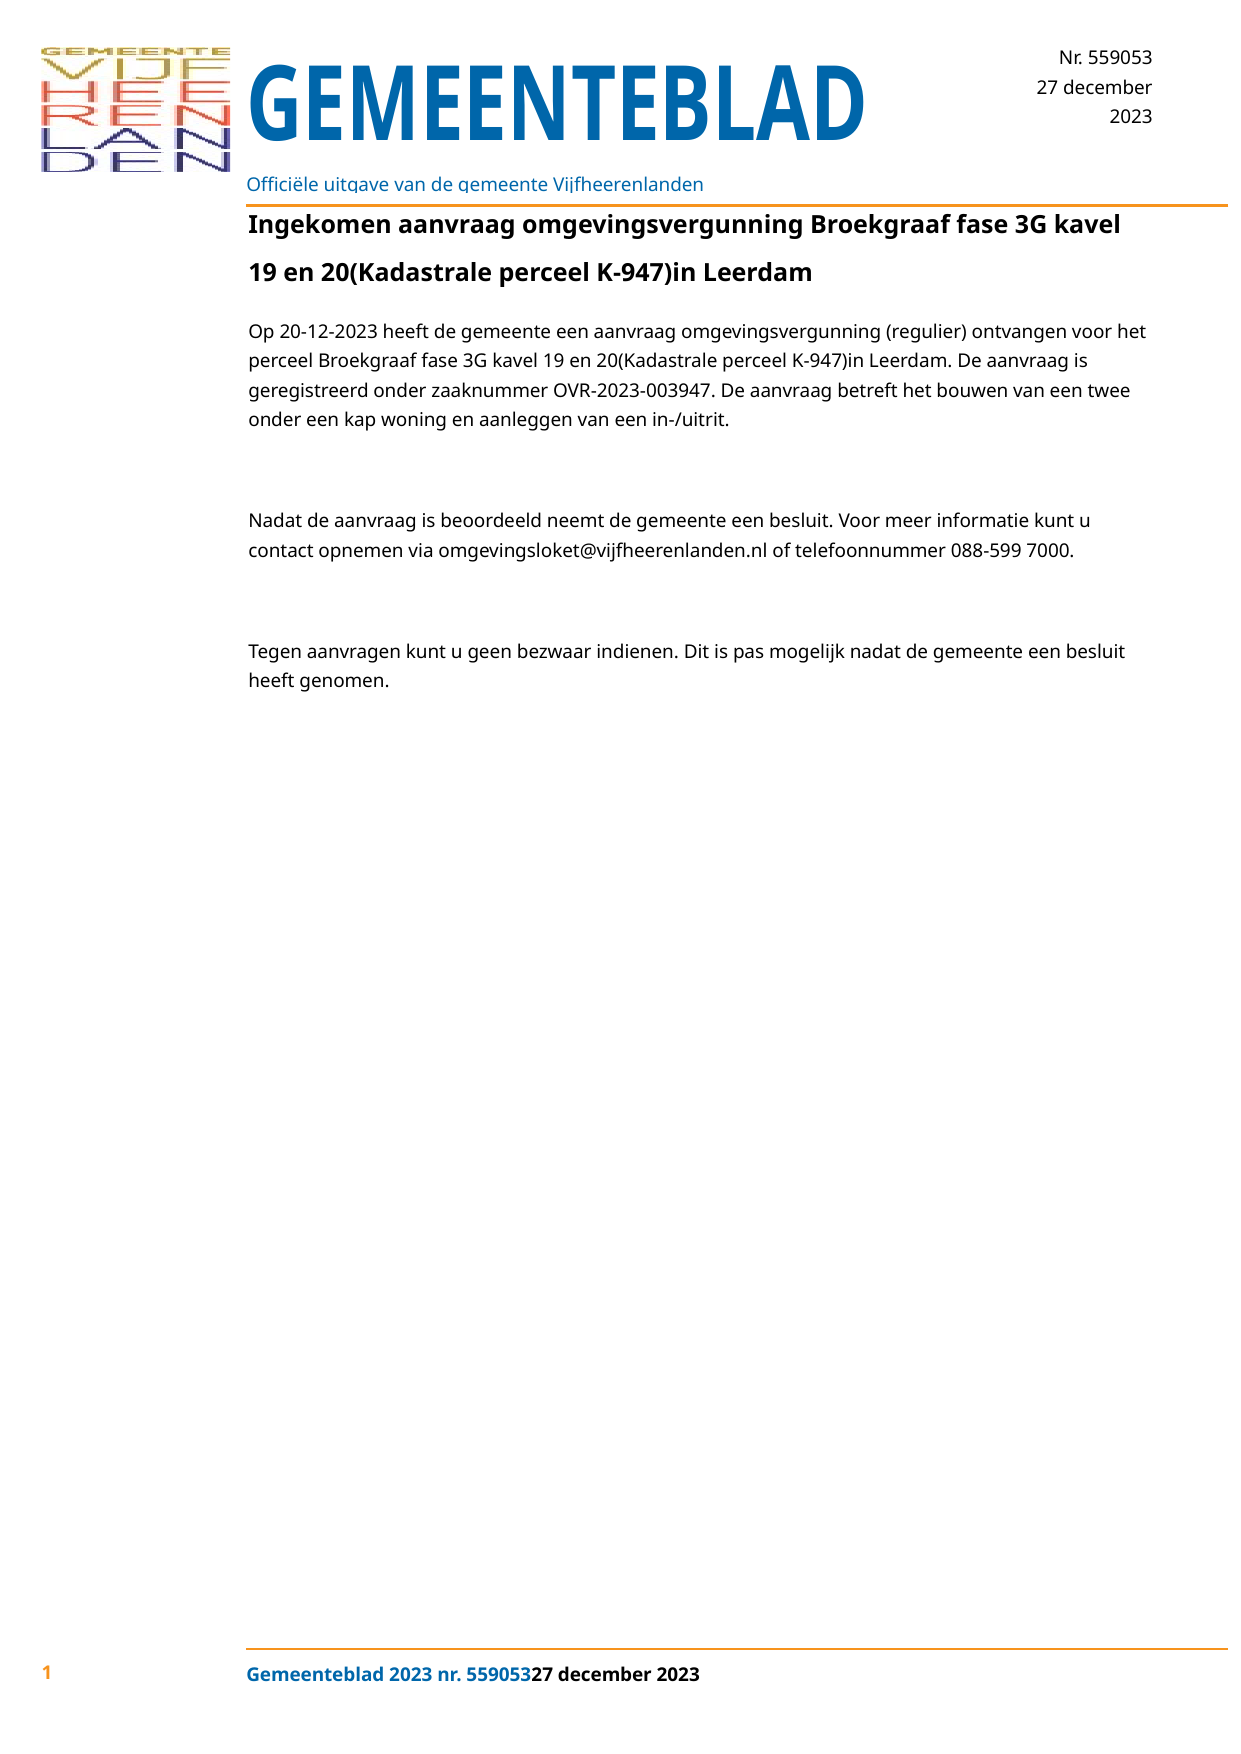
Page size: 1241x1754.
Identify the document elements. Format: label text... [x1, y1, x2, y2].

picture [41, 47, 231, 172]
text Tegen aanvragen kunt u geen bezwaar indienen. Dit is pas mogelijk nadat de gemeente een besluit heeft genomen. [248, 638, 1152, 693]
text Nadat de aanvraag is beoordeeld neemt de gemeente een besluit. Voor meer informatie kunt u contact opnemen via omgevingsloket@vijfheerenlanden.nl of telefoonnummer 088-599 7000. [248, 507, 1152, 563]
text Ingekomen aanvraag omgevingsvergunning Broekgraaf fase 3G kavel 19 en 20(Kadastrale perceel K-947)in Leerdam [248, 207, 1152, 288]
text Op 20-12-2023 heeft de gemeente een aanvraag omgevingsvergunning (regulier) ontvangen voor het perceel Broekgraaf fase 3G kavel 19 en 20(Kadastrale perceel K-947)in Leerdam. De aanvraag is geregistreerd onder zaaknummer OVR-2023-003947. De aanvraag betreft het bouwen van een twee onder een kap woning en aanleggen van een in-/uitrit. [248, 318, 1152, 432]
